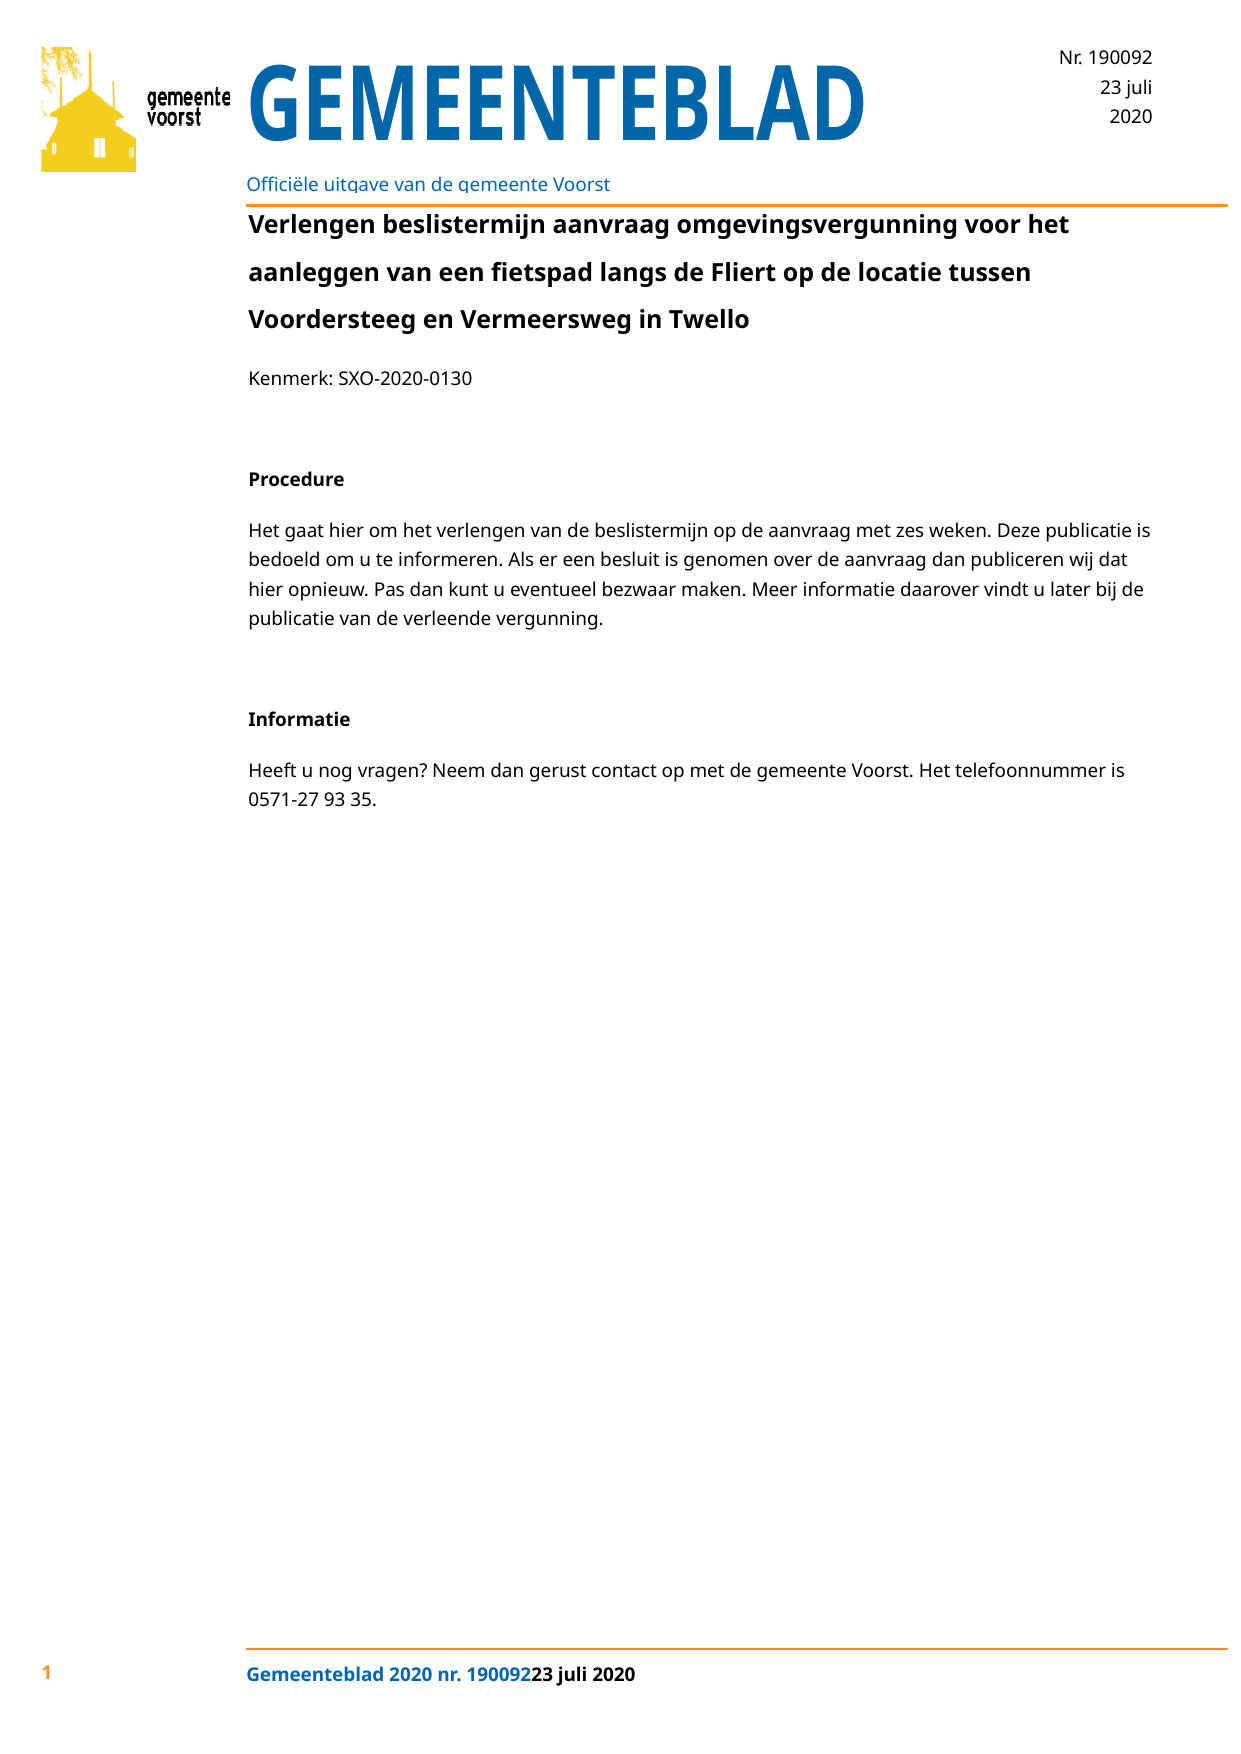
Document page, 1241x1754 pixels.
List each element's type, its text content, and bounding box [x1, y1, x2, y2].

text Kenmerk: SXO-2020-0130 [248, 366, 1152, 391]
text Informatie [248, 706, 1152, 732]
text Procedure [248, 466, 1152, 492]
picture [41, 47, 231, 172]
text Het gaat hier om het verlengen van de beslistermijn op de aanvraag met zes weken. Deze publicatie is bedoeld om u te informeren. Als er een besluit is genomen over de aanvraag dan publiceren wij dat hier opnieuw. Pas dan kunt u eventueel bezwaar maken. Meer informatie daarover vindt u later bij de publicatie van de verleende vergunning. [248, 517, 1152, 631]
text Heeft u nog vragen? Neem dan gerust contact op met de gemeente Voorst. Het telefoonnummer is 0571-27 93 35. [248, 757, 1152, 812]
text Verlengen beslistermijn aanvraag omgevingsvergunning voor het aanleggen van een fietspad langs de Fliert op de locatie tussen Voordersteeg en Vermeersweg in Twello [248, 207, 1152, 336]
